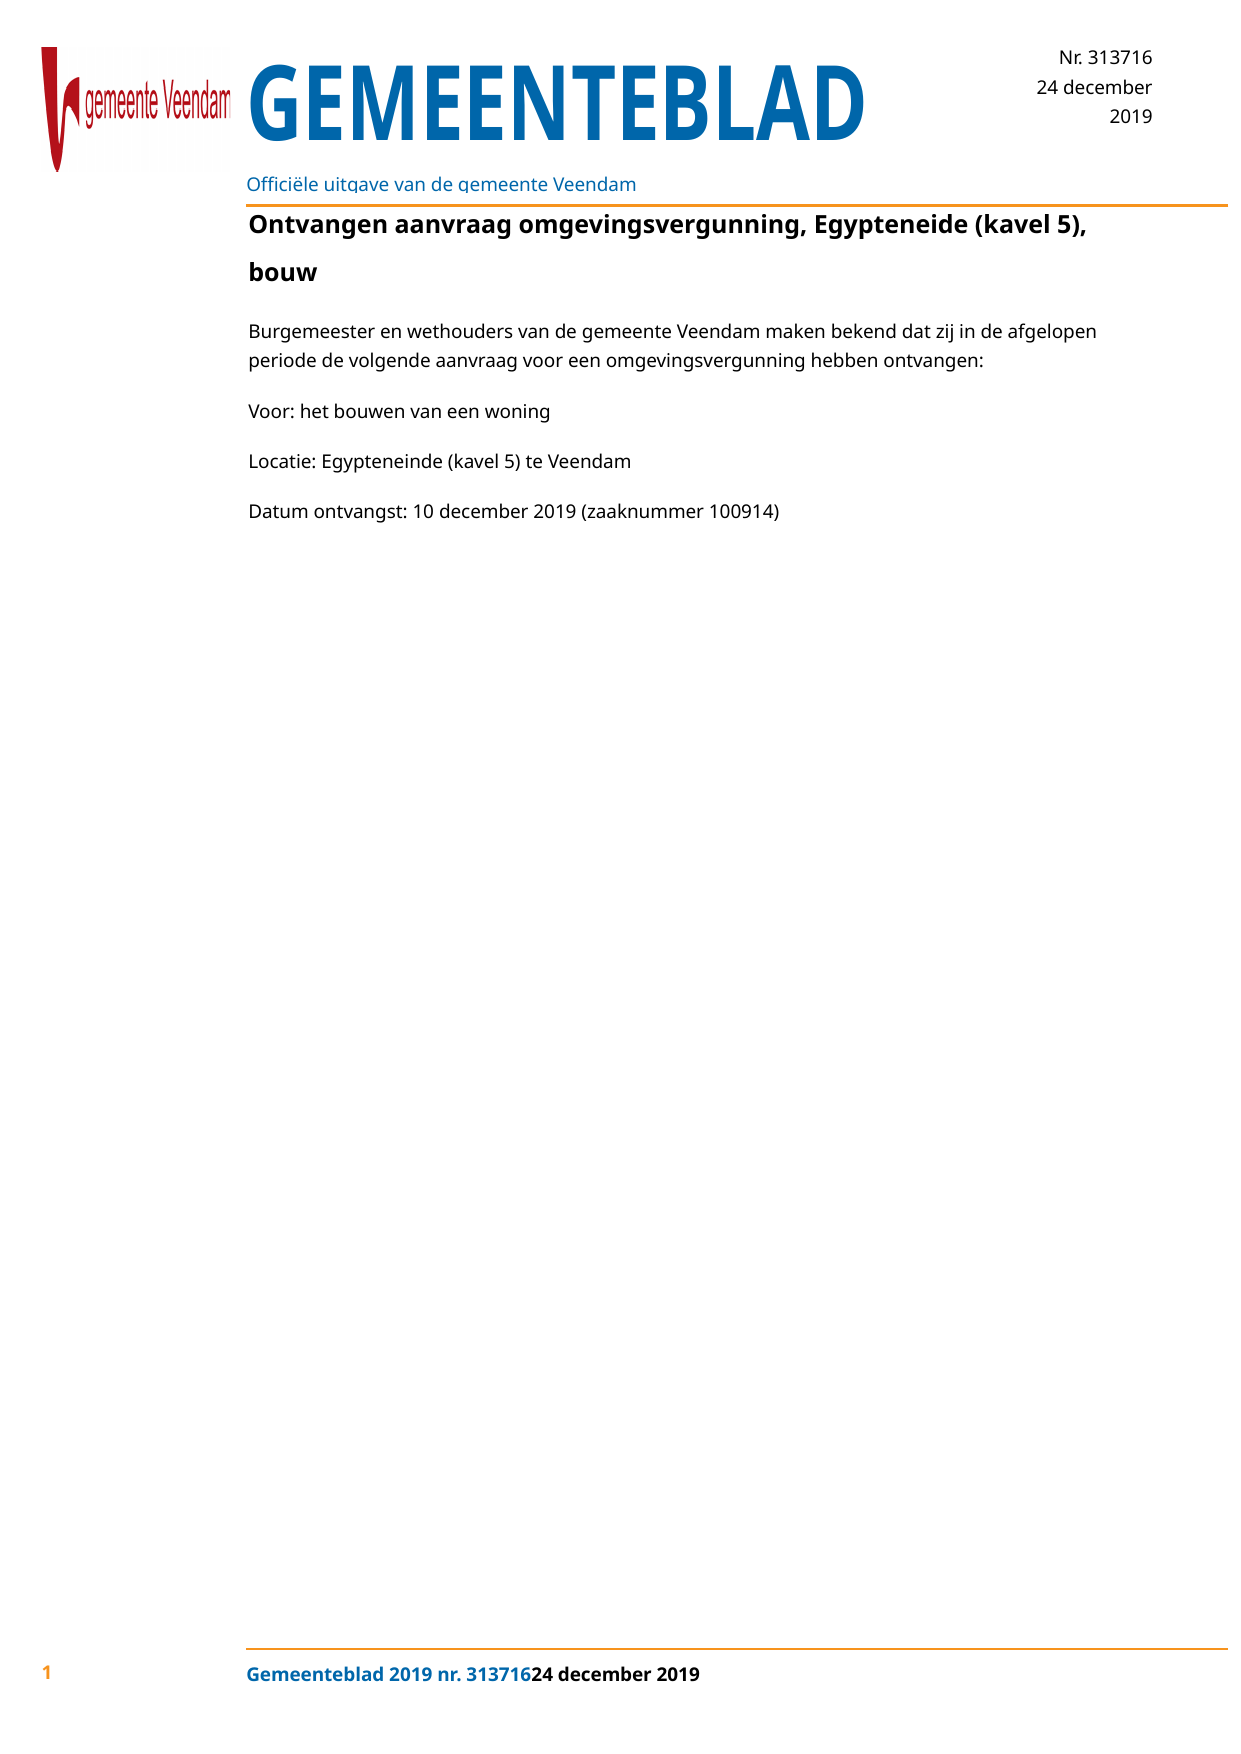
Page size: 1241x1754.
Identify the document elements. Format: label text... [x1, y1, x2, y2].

text Burgemeester en wethouders van de gemeente Veendam maken bekend dat zij in de afgelopen periode de volgende aanvraag voor een omgevingsvergunning hebben ontvangen: [248, 318, 1152, 373]
picture [41, 47, 231, 172]
text Datum ontvangst: 10 december 2019 (zaaknummer 100914) [248, 499, 1152, 524]
text Locatie: Egypteneinde (kavel 5) te Veendam [248, 448, 1152, 474]
text Ontvangen aanvraag omgevingsvergunning, Egypteneide (kavel 5), bouw [248, 207, 1152, 288]
text Voor: het bouwen van een woning [248, 398, 1152, 424]
